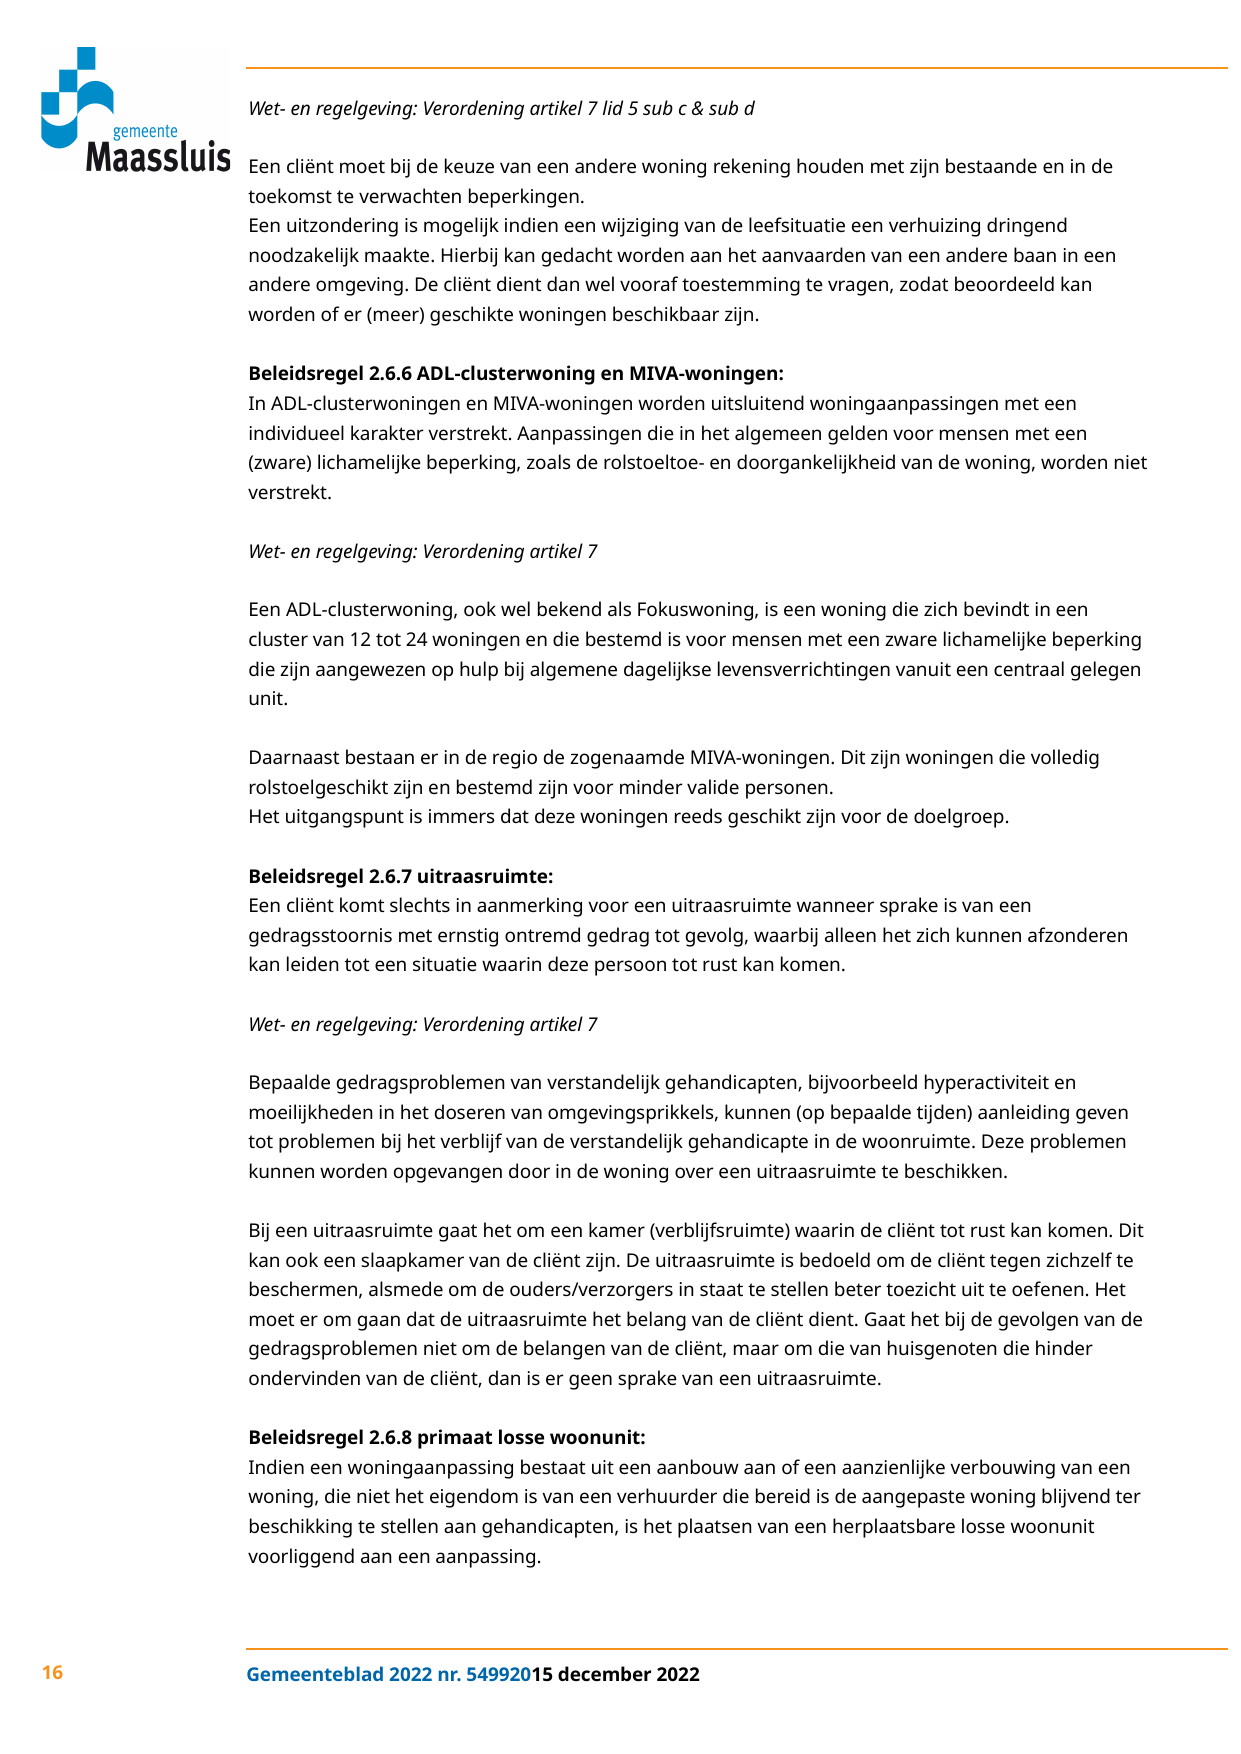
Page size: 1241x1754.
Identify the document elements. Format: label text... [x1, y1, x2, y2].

table_header Beleidsregel 2.6.8 primaat losse woonunit: Indien een woningaanpassing bestaat uit een aanbouw aan of een aanzienlijke verbouwing van een woning, die niet het eigendom is van een verhuurder die bereid is de aangepaste woning blijvend ter beschikking te stellen aan gehandicapten, is het plaatsen van een herplaatsbare losse woonunit voorliggend aan een aanpassing. [248, 1425, 1152, 1598]
table_header Beleidsregel 2.6.7 uitraasruimte: Een cliënt komt slechts in aanmerking voor een uitraasruimte wanneer sprake is van een gedragsstoornis met ernstig ontremd gedrag tot gevolg, waarbij alleen het zich kunnen afzonderen kan leiden tot een situatie waarin deze persoon tot rust kan komen. Wet- en regelgeving: Verordening artikel 7 [248, 863, 1152, 1037]
table_header Wet- en regelgeving: Verordening artikel 7 lid 5 sub c & sub d [248, 95, 1152, 121]
picture [41, 47, 231, 172]
text Een uitzondering is mogelijk indien een wijziging van de leefsituatie een verhuizing dringend noodzakelijk maakte. Hierbij kan gedacht worden aan het aanvaarden van een andere baan in een andere omgeving. De cliënt dient dan wel vooraf toestemming te vragen, zodat beoordeeld kan worden of er (meer) geschikte woningen beschikbaar zijn. [248, 212, 1152, 327]
text Het uitgangspunt is immers dat deze woningen reeds geschikt zijn voor de doelgroep. [248, 804, 1152, 829]
text Een ADL-clusterwoning, ook wel bekend als Fokuswoning, is een woning die zich bevindt in een cluster van 12 tot 24 woningen en die bestemd is voor mensen met een zware lichamelijke beperking die zijn aangewezen op hulp bij algemene dagelijkse levensverrichtingen vanuit een centraal gelegen unit. [248, 597, 1152, 711]
text Daarnaast bestaan er in de regio de zogenaamde MIVA-woningen. Dit zijn woningen die volledig rolstoelgeschikt zijn en bestemd zijn voor minder valide personen. [248, 744, 1152, 800]
text Bepaalde gedragsproblemen van verstandelijk gehandicapten, bijvoorbeeld hyperactiviteit en moeilijkheden in het doseren van omgevingsprikkels, kunnen (op bepaalde tijden) aanleiding geven tot problemen bij het verblijf van de verstandelijk gehandicapte in de woonruimte. Deze problemen kunnen worden opgevangen door in de woning over een uitraasruimte te beschikken. [248, 1069, 1152, 1184]
table_header Beleidsregel 2.6.6 ADL-clusterwoning en MIVA-woningen: In ADL-clusterwoningen en MIVA-woningen worden uitsluitend woningaanpassingen met een individueel karakter verstrekt. Aanpassingen die in het algemeen gelden voor mensen met een (zware) lichamelijke beperking, zoals de rolstoeltoe- en doorgankelijkheid van de woning, worden niet verstrekt. Wet- en regelgeving: Verordening artikel 7 [248, 361, 1152, 564]
picture [41, 47, 77, 92]
text Bij een uitraasruimte gaat het om een kamer (verblijfsruimte) waarin de cliënt tot rust kan komen. Dit kan ook een slaapkamer van de cliënt zijn. De uitraasruimte is bedoeld om de cliënt tegen zichzelf te beschermen, alsmede om de ouders/verzorgers in staat te stellen beter toezicht uit te oefenen. Het moet er om gaan dat de uitraasruimte het belang van de cliënt dient. Gaat het bij de gevolgen van de gedragsproblemen niet om de belangen van de cliënt, maar om die van huisgenoten die hinder ondervinden van de cliënt, dan is er geen sprake van een uitraasruimte. [248, 1217, 1152, 1391]
text Een cliënt moet bij de keuze van een andere woning rekening houden met zijn bestaande en in de toekomst te verwachten beperkingen. [248, 153, 1152, 209]
